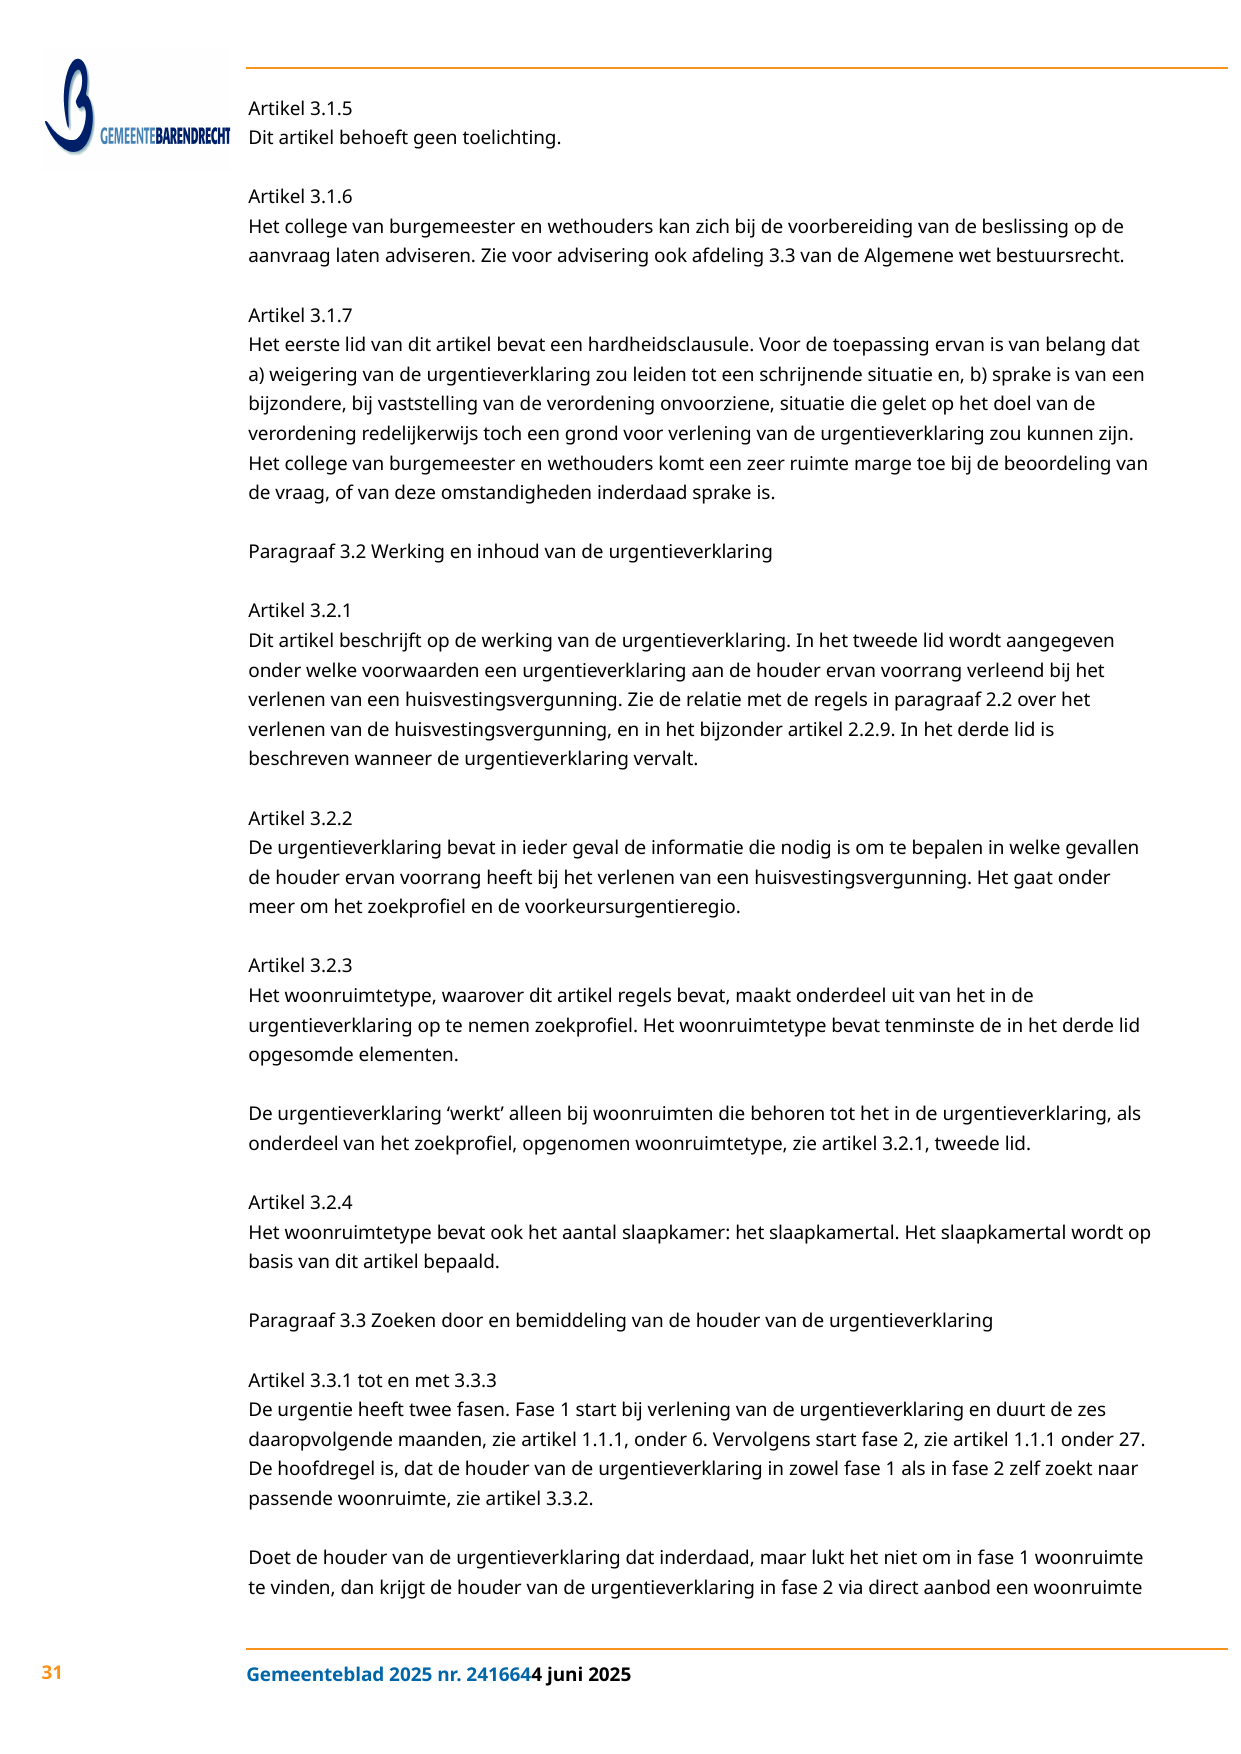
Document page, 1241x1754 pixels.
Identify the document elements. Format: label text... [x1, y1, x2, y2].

text Artikel 3.2.4 [248, 1189, 1152, 1215]
text Artikel 3.2.3 [248, 953, 1152, 978]
text Artikel 3.2.1 [248, 598, 1152, 623]
text De urgentie heeft twee fasen. Fase 1 start bij verlening van de urgentieverklaring en duurt de zes daaropvolgende maanden, zie artikel 1.1.1, onder 6. Vervolgens start fase 2, zie artikel 1.1.1 onder 27. De hoofdregel is, dat de houder van de urgentieverklaring in zowel fase 1 als in fase 2 zelf zoekt naar passende woonruimte, zie artikel 3.3.2. [248, 1396, 1152, 1511]
text Artikel 3.1.6 [248, 183, 1152, 209]
text Artikel 3.2.2 [248, 805, 1152, 831]
text Het woonruimtetype bevat ook het aantal slaapkamer: het slaapkamertal. Het slaapkamertal wordt op basis van dit artikel bepaald. [248, 1219, 1152, 1274]
text Het college van burgemeester en wethouders kan zich bij de voorbereiding van de beslissing op de aanvraag laten adviseren. Zie voor advisering ook afdeling 3.3 van de Algemene wet bestuursrecht. [248, 213, 1152, 268]
text Het woonruimtetype, waarover dit artikel regels bevat, maakt onderdeel uit van het in de urgentieverklaring op te nemen zoekprofiel. Het woonruimtetype bevat tenminste de in het derde lid opgesomde elementen. [248, 982, 1152, 1067]
text De urgentieverklaring ‘werkt’ alleen bij woonruimten die behoren tot het in de urgentieverklaring, als onderdeel van het zoekprofiel, opgenomen woonruimtetype, zie artikel 3.2.1, tweede lid. [248, 1101, 1152, 1156]
text Doet de houder van de urgentieverklaring dat inderdaad, maar lukt het niet om in fase 1 woonruimte te vinden, dan krijgt de houder van de urgentieverklaring in fase 2 via direct aanbod een woonruimte [248, 1544, 1152, 1600]
picture [41, 47, 231, 172]
text De urgentieverklaring bevat in ieder geval de informatie die nodig is om te bepalen in welke gevallen de houder ervan voorrang heeft bij het verlenen van een huisvestingsvergunning. Het gaat onder meer om het zoekprofiel en de voorkeursurgentieregio. [248, 834, 1152, 919]
text Paragraaf 3.3 Zoeken door en bemiddeling van de houder van de urgentieverklaring [248, 1308, 1152, 1333]
text Dit artikel behoeft geen toelichting. [248, 124, 1152, 150]
text Artikel 3.1.7 [248, 302, 1152, 328]
text Artikel 3.1.5 [248, 95, 1152, 121]
text Artikel 3.3.1 tot en met 3.3.3 [248, 1367, 1152, 1393]
text Dit artikel beschrijft op de werking van de urgentieverklaring. In het tweede lid wordt aangegeven onder welke voorwaarden een urgentieverklaring aan de houder ervan voorrang verleend bij het verlenen van een huisvestingsvergunning. Zie de relatie met de regels in paragraaf 2.2 over het verlenen van de huisvestingsvergunning, en in het bijzonder artikel 2.2.9. In het derde lid is beschreven wanneer de urgentieverklaring vervalt. [248, 627, 1152, 771]
text Paragraaf 3.2 Werking en inhoud van de urgentieverklaring [248, 538, 1152, 564]
text Het eerste lid van dit artikel bevat een hardheidsclausule. Voor de toepassing ervan is van belang dat a) weigering van de urgentieverklaring zou leiden tot een schrijnende situatie en, b) sprake is van een bijzondere, bij vaststelling van de verordening onvoorziene, situatie die gelet op het doel van de verordening redelijkerwijs toch een grond voor verlening van de urgentieverklaring zou kunnen zijn. Het college van burgemeester en wethouders komt een zeer ruimte marge toe bij de beoordeling van de vraag, of van deze omstandigheden inderdaad sprake is. [248, 331, 1152, 505]
